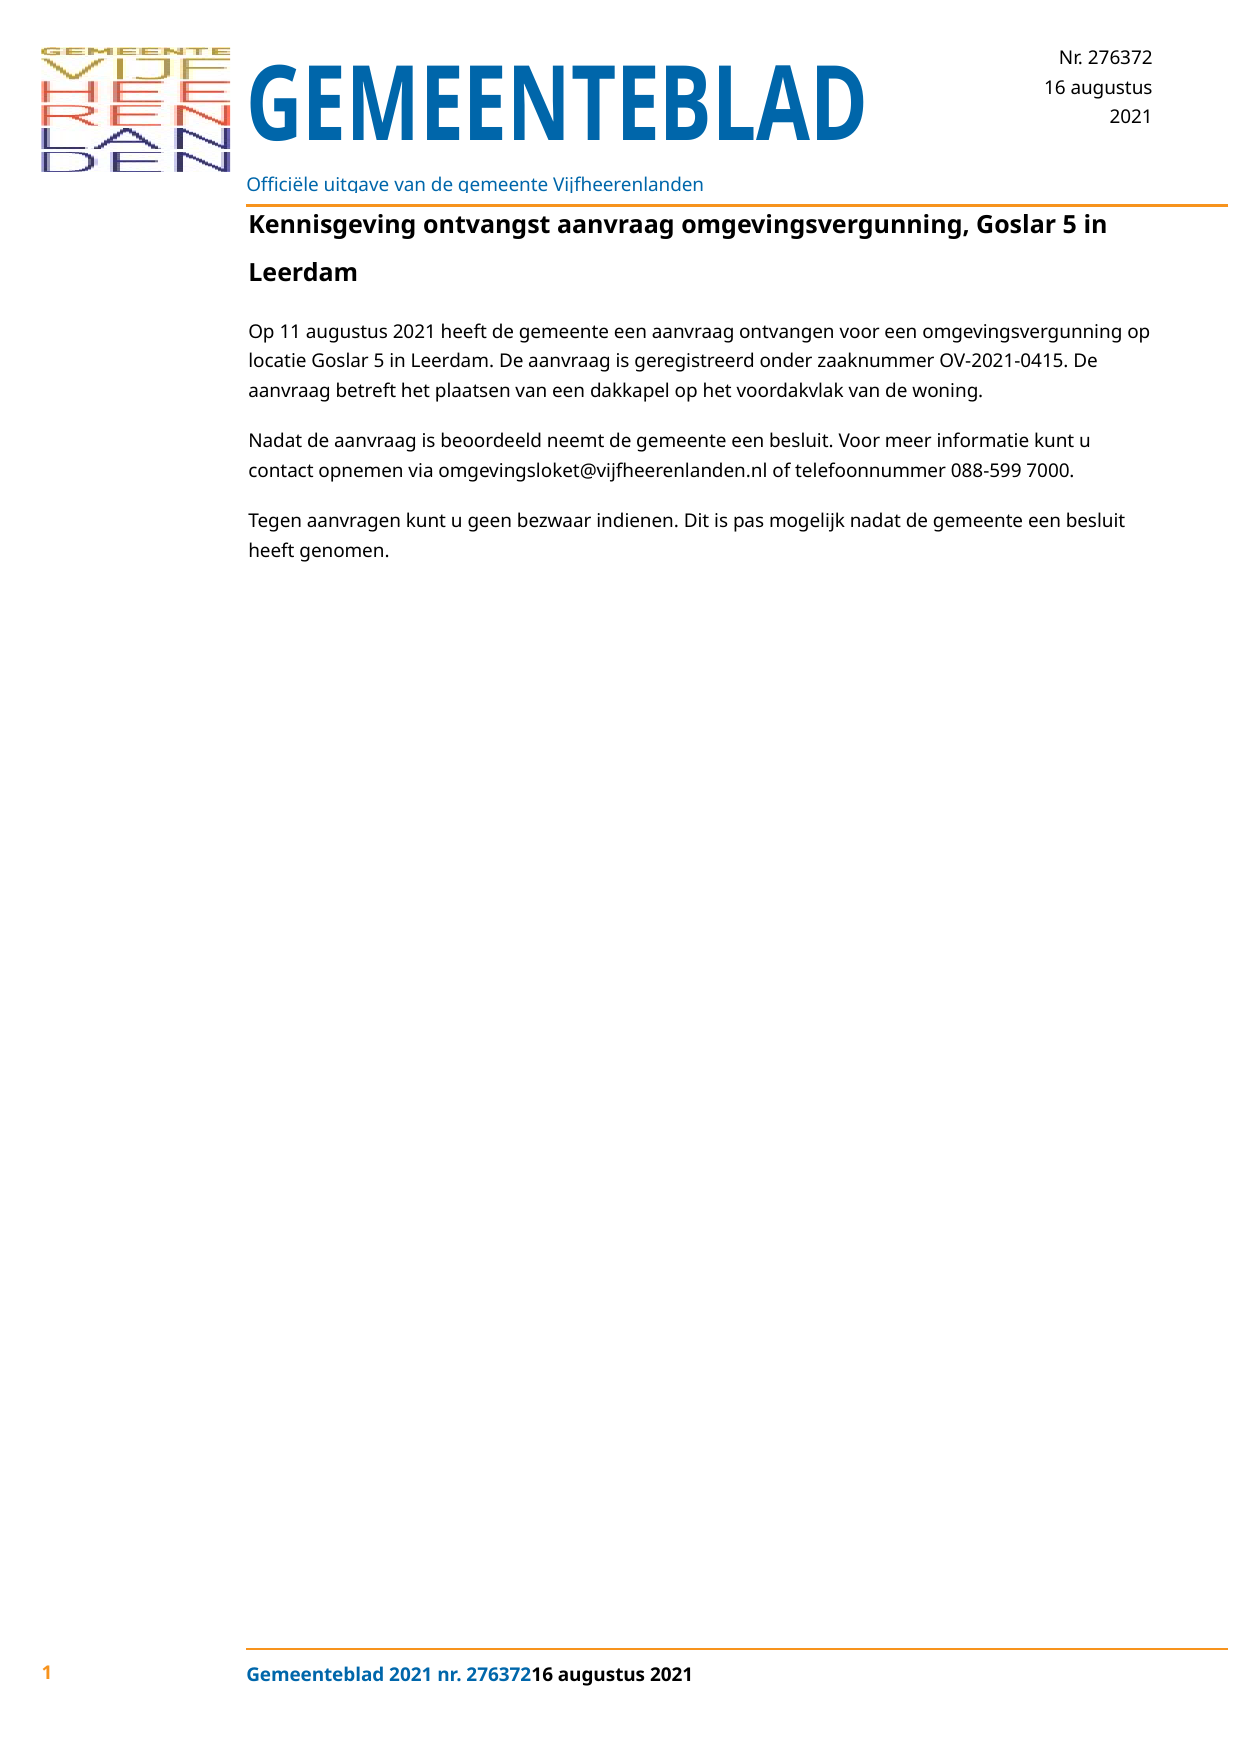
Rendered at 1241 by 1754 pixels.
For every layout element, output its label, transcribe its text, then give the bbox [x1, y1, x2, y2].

text Op 11 augustus 2021 heeft de gemeente een aanvraag ontvangen voor een omgevingsvergunning op locatie Goslar 5 in Leerdam. De aanvraag is geregistreerd onder zaaknummer OV-2021-0415. De aanvraag betreft het plaatsen van een dakkapel op het voordakvlak van de woning. [248, 318, 1152, 403]
picture [41, 47, 231, 172]
text Kennisgeving ontvangst aanvraag omgevingsvergunning, Goslar 5 in Leerdam [248, 207, 1152, 288]
text Tegen aanvragen kunt u geen bezwaar indienen. Dit is pas mogelijk nadat de gemeente een besluit heeft genomen. [248, 507, 1152, 563]
text Nadat de aanvraag is beoordeeld neemt de gemeente een besluit. Voor meer informatie kunt u contact opnemen via omgevingsloket@vijfheerenlanden.nl of telefoonnummer 088-599 7000. [248, 427, 1152, 483]
